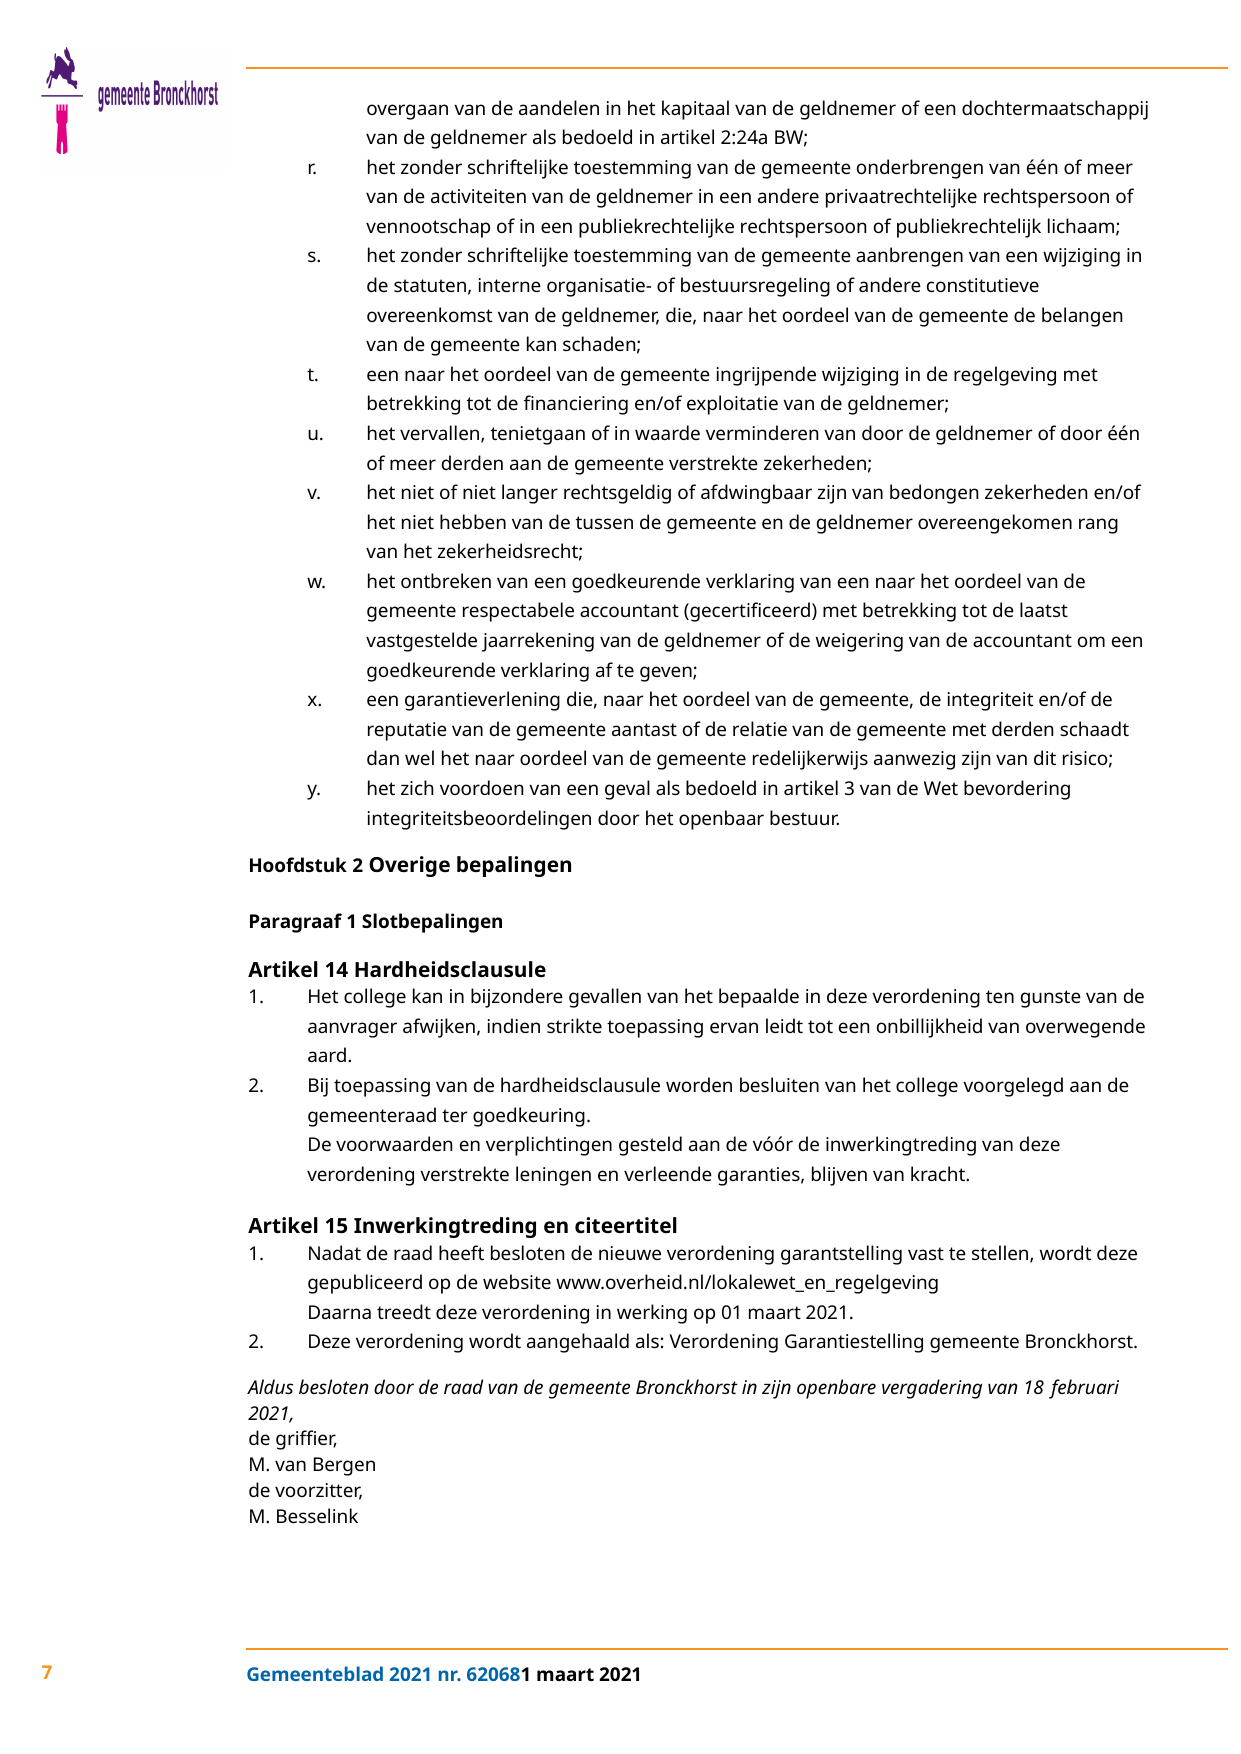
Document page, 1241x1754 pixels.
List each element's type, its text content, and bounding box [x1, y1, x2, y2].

list overgaan van de aandelen in het kapitaal van de geldnemer of een dochtermaatschappij van de geldnemer als bedoeld in artikel 2:24a BW; [307, 95, 1152, 150]
list het vervallen, tenietgaan of in waarde verminderen van door de geldnemer of door één of meer derden aan de gemeente verstrekte zekerheden; [307, 420, 1152, 476]
list Nadat de raad heeft besloten de nieuwe verordening garantstelling vast te stellen, wordt deze gepubliceerd op de website www.overheid.nl/lokalewet_en_regelgeving [248, 1240, 1152, 1295]
list een garantieverlening die, naar het oordeel van de gemeente, de integriteit en/of de reputatie van de gemeente aantast of de relatie van de gemeente met derden schaadt dan wel het naar oordeel van de gemeente redelijkerwijs aanwezig zijn van dit risico; [307, 686, 1152, 771]
text de griffier, [248, 1426, 1152, 1451]
list Bij toepassing van de hardheidsclausule worden besluiten van het college voorgelegd aan de gemeenteraad ter goedkeuring. [248, 1072, 1152, 1127]
text M. van Bergen [248, 1451, 1152, 1477]
list het zonder schriftelijke toestemming van de gemeente onderbrengen van één of meer van de activiteiten van de geldnemer in een andere privaatrechtelijke rechtspersoon of vennootschap of in een publiekrechtelijke rechtspersoon of publiekrechtelijk lichaam; [307, 154, 1152, 239]
list het zich voordoen van een geval als bedoeld in artikel 3 van de Wet bevordering integriteitsbeoordelingen door het openbaar bestuur. [307, 775, 1152, 831]
list Deze verordening wordt aangehaald als: Verordening Garantiestelling gemeente Bronckhorst. [248, 1328, 1152, 1354]
list Het college kan in bijzondere gevallen van het bepaalde in deze verordening ten gunste van de aanvrager afwijken, indien strikte toepassing ervan leidt tot een onbillijkheid van overwegende aard. [248, 983, 1152, 1068]
picture [41, 47, 231, 172]
text Paragraaf 1 Slotbepalingen [248, 908, 1152, 934]
text M. Besselink [248, 1503, 1152, 1528]
text de voorzitter, [248, 1477, 1152, 1503]
list Daarna treedt deze verordening in werking op 01 maart 2021. [248, 1299, 1152, 1325]
text Aldus besloten door de raad van de gemeente Bronckhorst in zijn openbare vergadering van 18 februari 2021, [248, 1374, 1152, 1426]
text Artikel 14 Hardheidsclausule [248, 955, 1152, 983]
list het zonder schriftelijke toestemming van de gemeente aanbrengen van een wijziging in de statuten, interne organisatie- of bestuursregeling of andere constitutieve overeenkomst van de geldnemer, die, naar het oordeel van de gemeente de belangen van de gemeente kan schaden; [307, 243, 1152, 357]
list De voorwaarden en verplichtingen gesteld aan de vóór de inwerkingtreding van deze verordening verstrekte leningen en verleende garanties, blijven van kracht. [248, 1131, 1152, 1187]
list het niet of niet langer rechtsgeldig of afdwingbaar zijn van bedongen zekerheden en/of het niet hebben van de tussen de gemeente en de geldnemer overeengekomen rang van het zekerheidsrecht; [307, 479, 1152, 564]
list een naar het oordeel van de gemeente ingrijpende wijziging in de regelgeving met betrekking tot de financiering en/of exploitatie van de geldnemer; [307, 361, 1152, 416]
text Artikel 15 Inwerkingtreding en citeertitel [248, 1211, 1152, 1240]
text Hoofdstuk 2 Overige bepalingen [248, 850, 1152, 879]
list het ontbreken van een goedkeurende verklaring van een naar het oordeel van de gemeente respectabele accountant (gecertificeerd) met betrekking tot de laatst vastgestelde jaarrekening van de geldnemer of de weigering van de accountant om een goedkeurende verklaring af te geven; [307, 568, 1152, 683]
